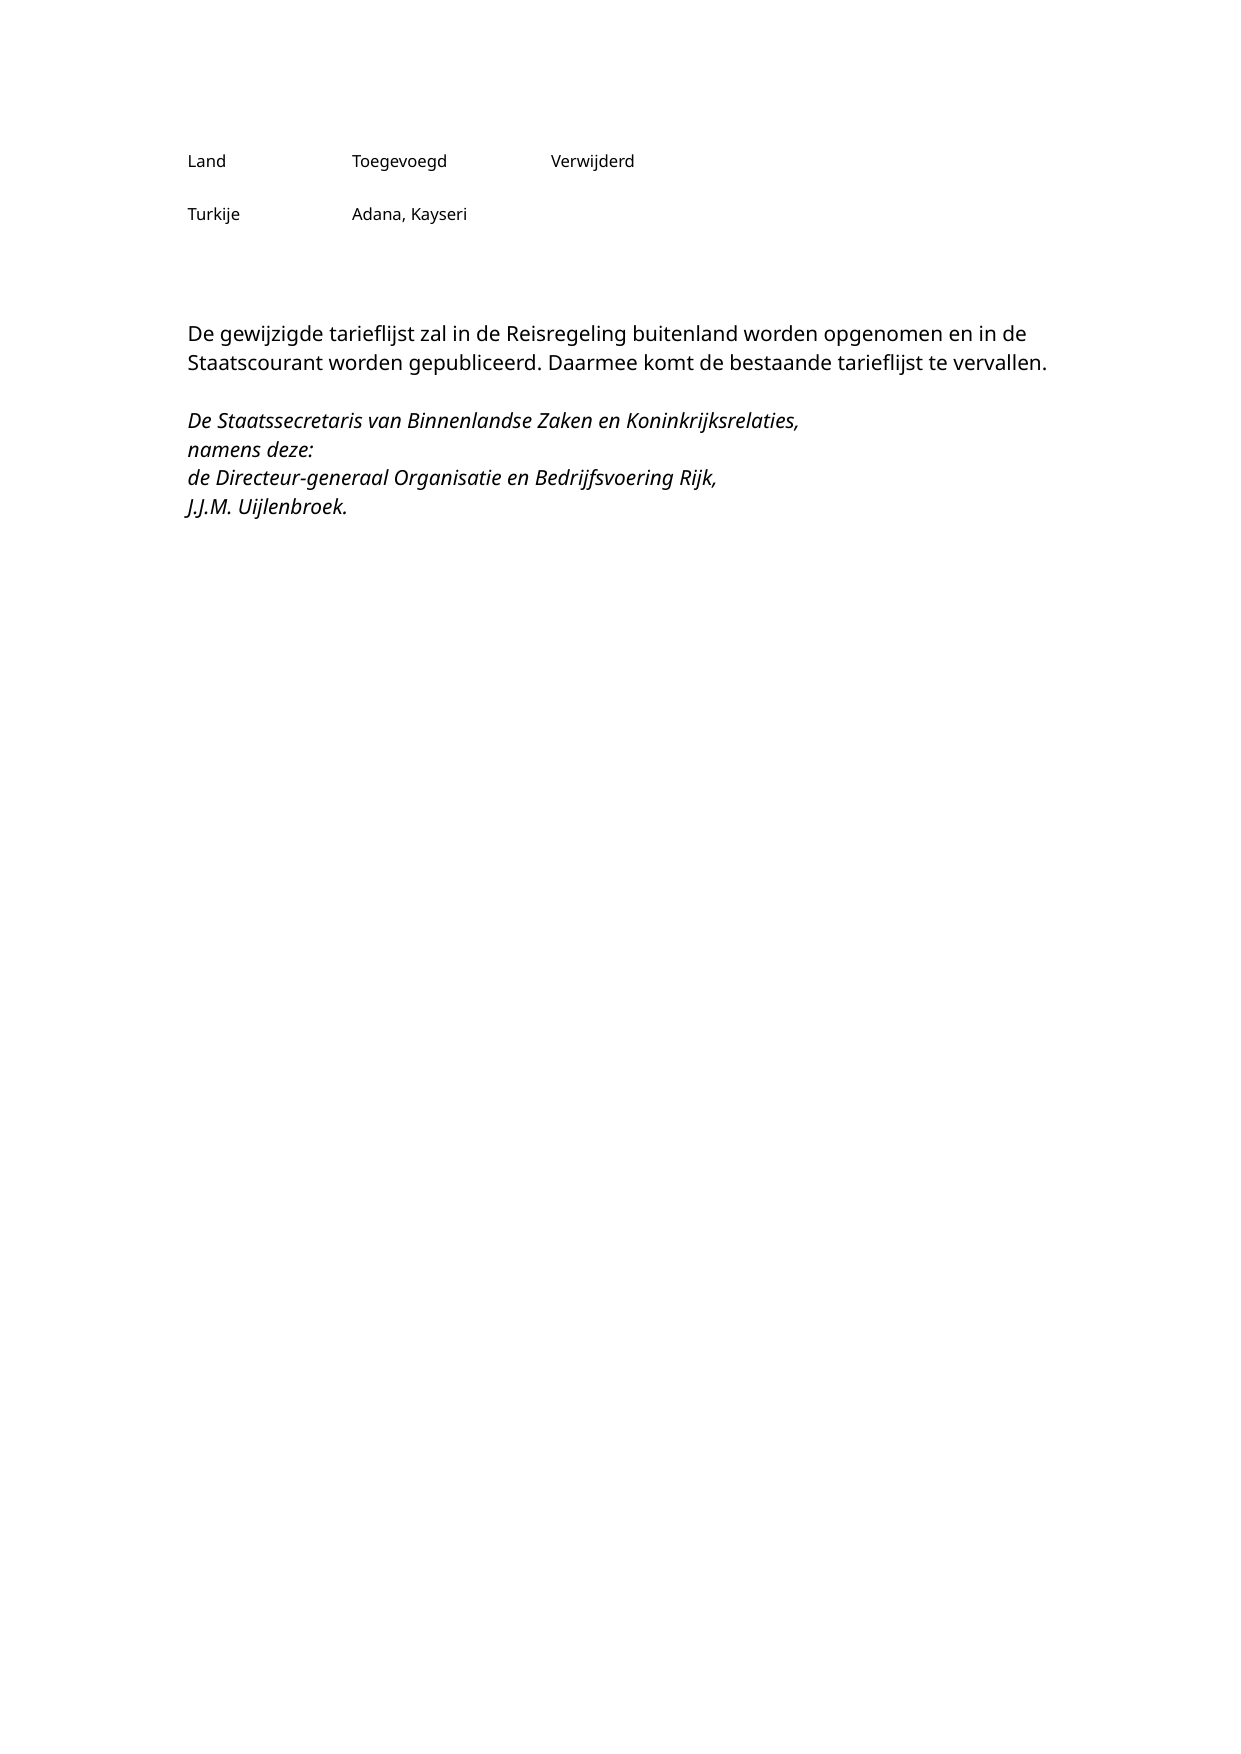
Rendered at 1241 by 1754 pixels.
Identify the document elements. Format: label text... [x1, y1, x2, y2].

table_header Land [188, 150, 352, 203]
text De gewijzigde tarieflijst zal in de Reisregeling buitenland worden opgenomen en in de Staatscourant worden gepubliceerd. Daarmee komt de bestaande tarieflijst te vervallen. [187, 319, 1053, 376]
text De Staatssecretaris van Binnenlandse Zaken en Koninkrijksrelaties, [187, 406, 1053, 435]
table_cell Adana, Kayseri [352, 203, 551, 261]
table_cell Turkije [188, 203, 352, 261]
text de Directeur-generaal Organisatie en Bedrijfsvoering Rijk, [187, 463, 1053, 492]
text namens deze: [187, 435, 1053, 463]
table_cell [551, 203, 1053, 261]
table_header Verwijderd [551, 150, 1053, 203]
text J.J.M. Uijlenbroek. [187, 492, 1053, 520]
table_header Toegevoegd [352, 150, 551, 203]
